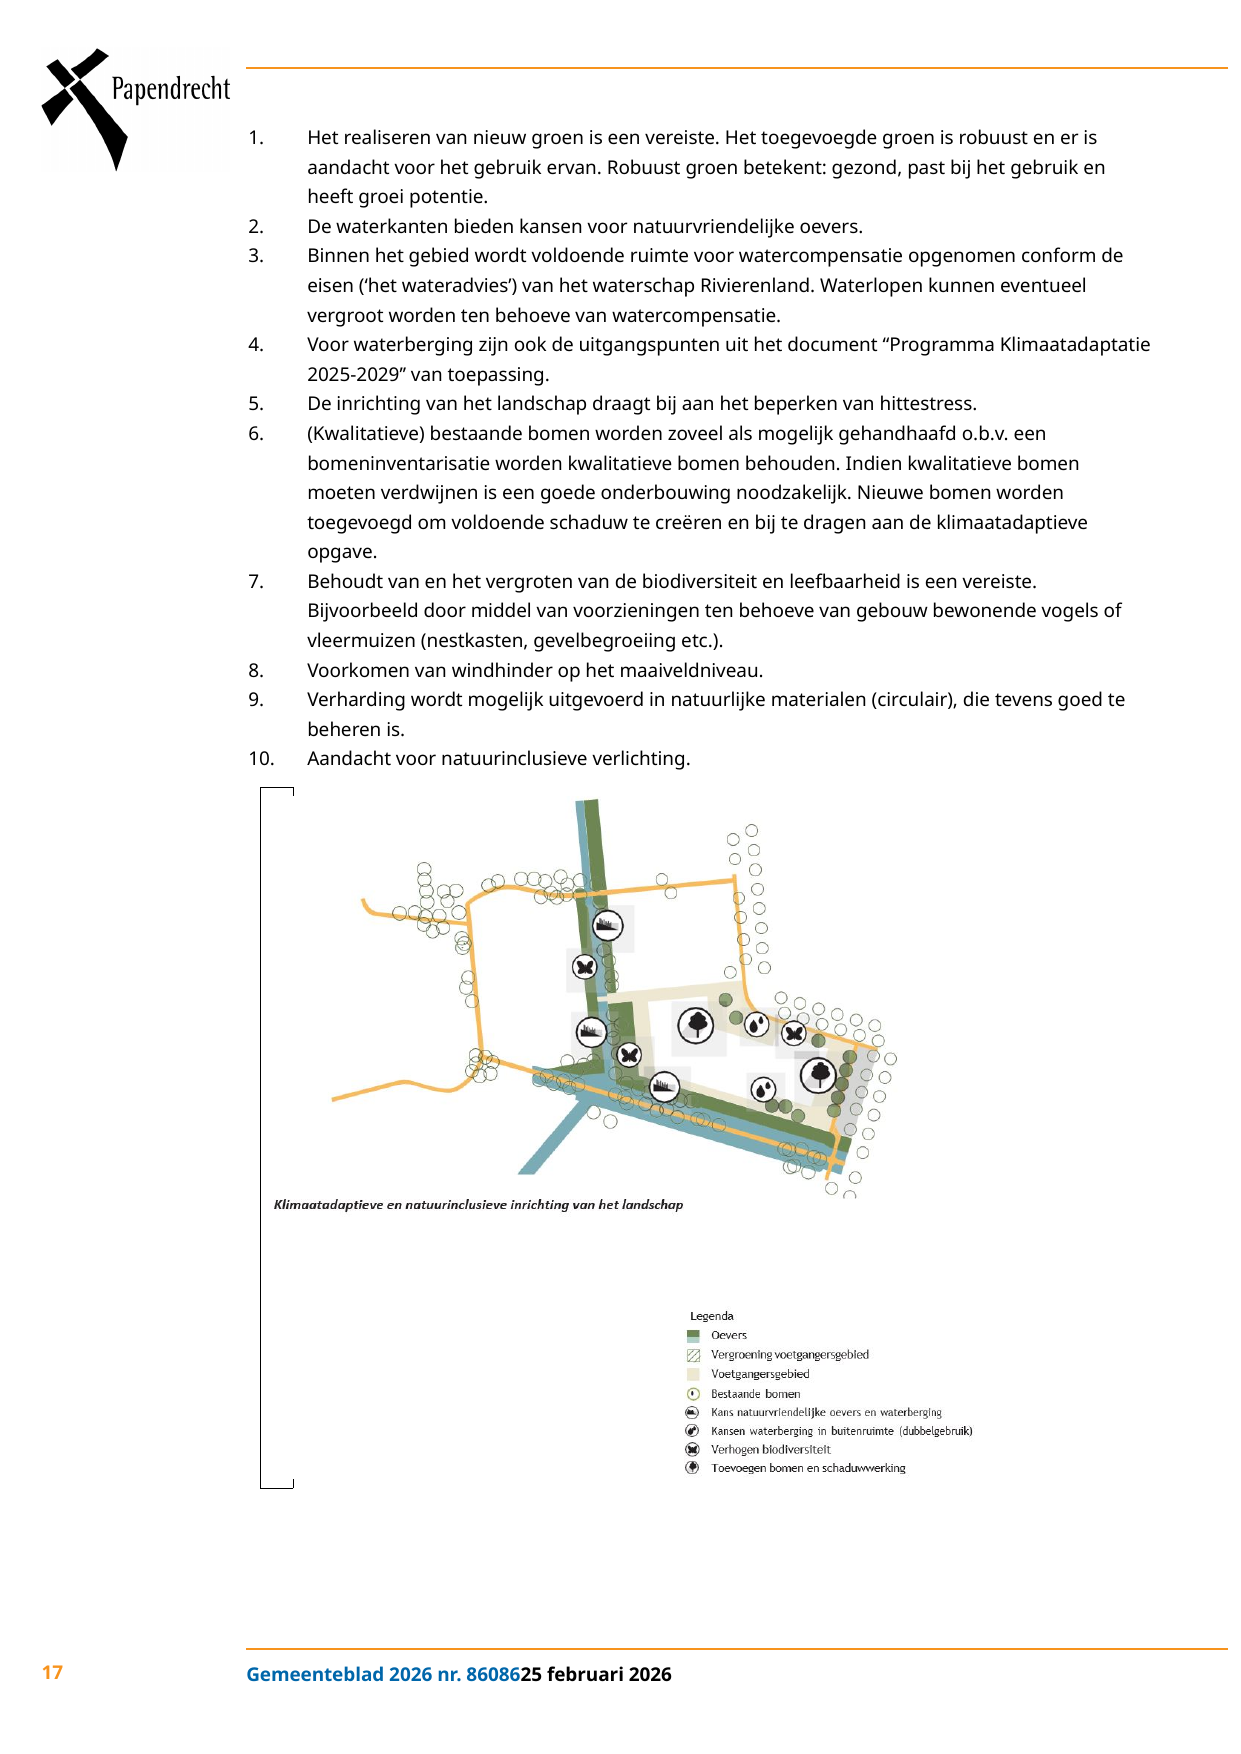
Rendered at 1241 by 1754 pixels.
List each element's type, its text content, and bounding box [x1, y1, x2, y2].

list De inrichting van het landschap draagt bij aan het beperken van hittestress. [248, 391, 1152, 416]
picture [41, 47, 231, 172]
list Aandacht voor natuurinclusieve verlichting. [248, 746, 1152, 771]
list (Kwalitatieve) bestaande bomen worden zoveel als mogelijk gehandhaafd o.b.v. een bomeninventarisatie worden kwalitatieve bomen behouden. Indien kwalitatieve bomen moeten verdwijnen is een goede onderbouwing noodzakelijk. Nieuwe bomen worden toegevoegd om voldoende schaduw te creëren en bij te dragen aan de klimaatadaptieve opgave. [248, 420, 1152, 564]
list De waterkanten bieden kansen voor natuurvriendelijke oevers. [248, 213, 1152, 239]
list Voor waterberging zijn ook de uitgangspunten uit het document “Programma Klimaatadaptatie 2025-2029’’ van toepassing. [248, 331, 1152, 387]
list Binnen het gebied wordt voldoende ruimte voor watercompensatie opgenomen conform de eisen (‘het wateradvies’) van het waterschap Rivierenland. Waterlopen kunnen eventueel vergroot worden ten behoeve van watercompensatie. [248, 243, 1152, 328]
picture [268, 796, 978, 1479]
list Behoudt van en het vergroten van de biodiversiteit en leefbaarheid is een vereiste. Bijvoorbeeld door middel van voorzieningen ten behoeve van gebouw bewonende vogels of vleermuizen (nestkasten, gevelbegroeiing etc.). [248, 568, 1152, 653]
list Voorkomen van windhinder op het maaiveldniveau. [248, 657, 1152, 683]
list Verharding wordt mogelijk uitgevoerd in natuurlijke materialen (circulair), die tevens goed te beheren is. [248, 686, 1152, 742]
list Het realiseren van nieuw groen is een vereiste. Het toegevoegde groen is robuust en er is aandacht voor het gebruik ervan. Robuust groen betekent: gezond, past bij het gebruik en heeft groei potentie. [248, 124, 1152, 209]
